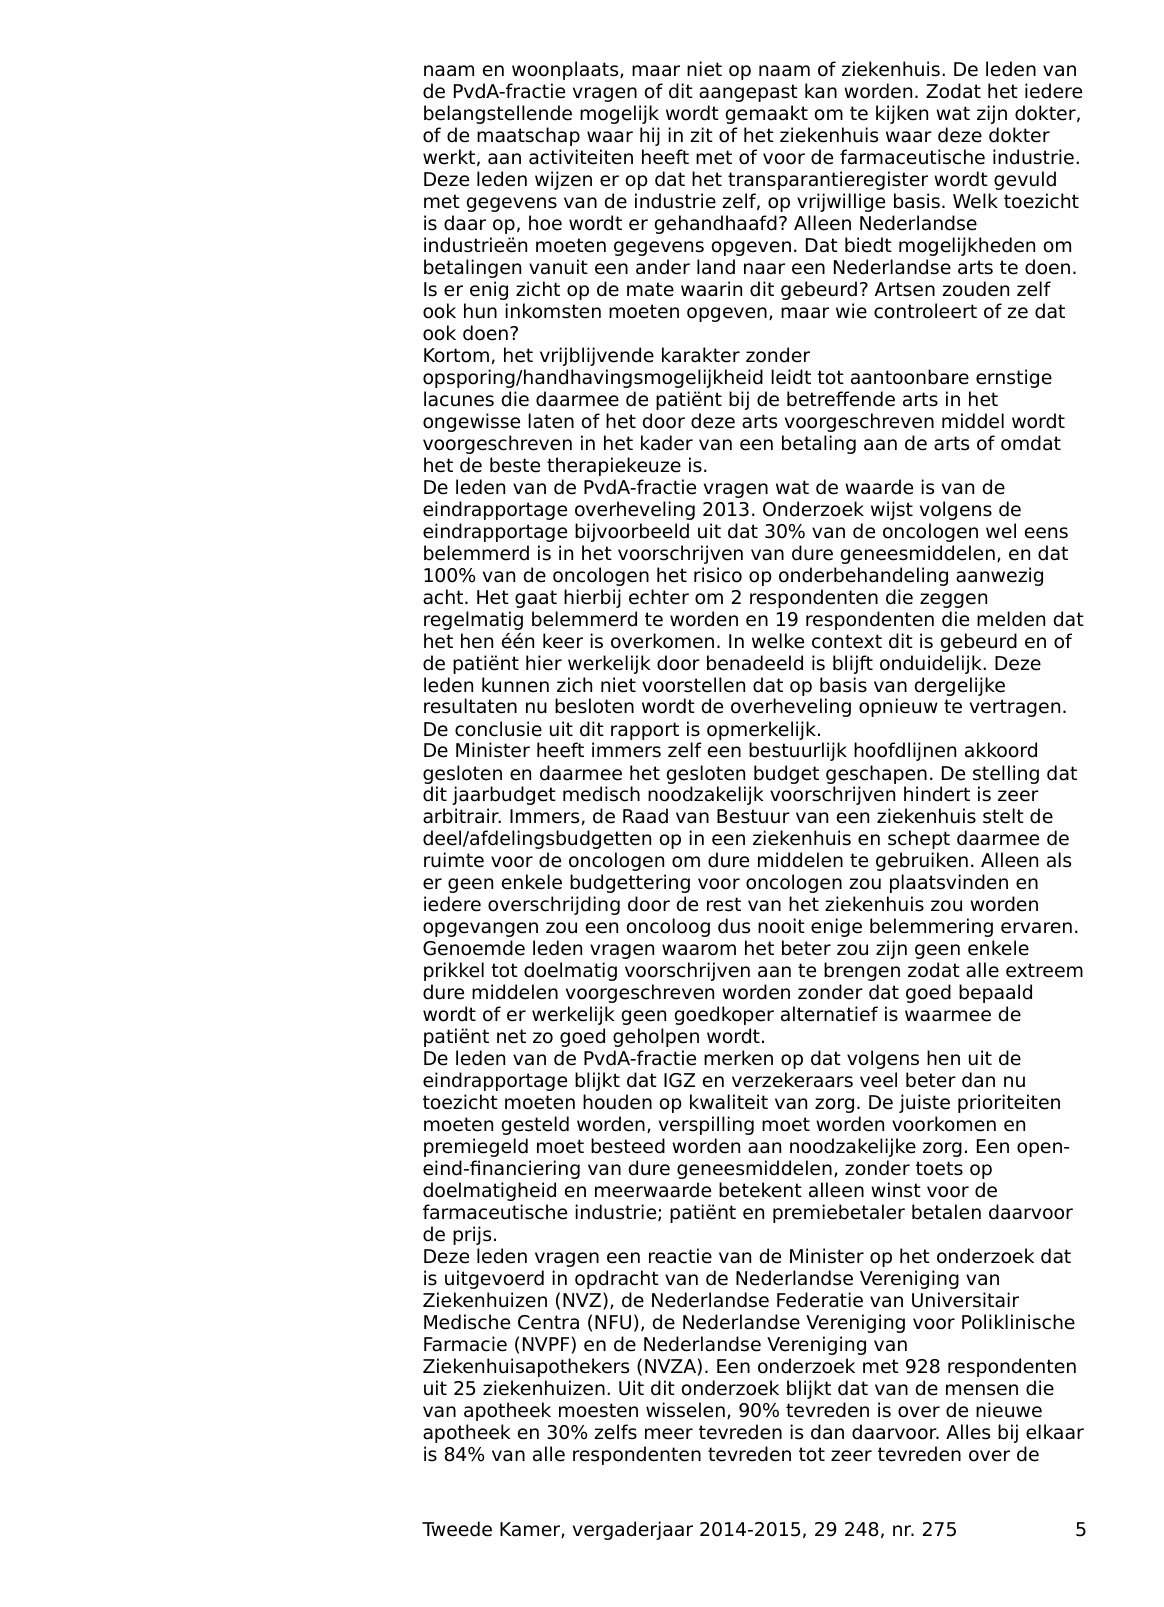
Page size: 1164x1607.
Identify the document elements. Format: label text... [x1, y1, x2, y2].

text Kortom, het vrijblijvende karakter zonder opsporing/handhavingsmogelijkheid leidt tot aantoonbare ernstige lacunes die daarmee de patiënt bij de betreffende arts in het ongewisse laten of het door deze arts voorgeschreven middel wordt voorgeschreven in het kader van een betaling aan de arts of omdat het de beste therapiekeuze is. [422, 345, 1087, 477]
text naam en woonplaats, maar niet op naam of ziekenhuis. De leden van de PvdA-fractie vragen of dit aangepast kan worden. Zodat het iedere belangstellende mogelijk wordt gemaakt om te kijken wat zijn dokter, of de maatschap waar hij in zit of het ziekenhuis waar deze dokter werkt, aan activiteiten heeft met of voor de farmaceutische industrie. Deze leden wijzen er op dat het transparantieregister wordt gevuld met gegevens van de industrie zelf, op vrijwillige basis. Welk toezicht is daar op, hoe wordt er gehandhaafd? Alleen Nederlandse industrieën moeten gegevens opgeven. Dat biedt mogelijkheden om betalingen vanuit een ander land naar een Nederlandse arts te doen. Is er enig zicht op de mate waarin dit gebeurd? Artsen zouden zelf ook hun inkomsten moeten opgeven, maar wie controleert of ze dat ook doen? [422, 59, 1087, 345]
text De leden van de PvdA-fractie merken op dat volgens hen uit de eindrapportage blijkt dat IGZ en verzekeraars veel beter dan nu toezicht moeten houden op kwaliteit van zorg. De juiste prioriteiten moeten gesteld worden, verspilling moet worden voorkomen en premiegeld moet besteed worden aan noodzakelijke zorg. Een open-eind-financiering van dure geneesmiddelen, zonder toets op doelmatigheid en meerwaarde betekent alleen winst voor de farmaceutische industrie; patiënt en premiebetaler betalen daarvoor de prijs. [422, 1048, 1087, 1246]
text Deze leden vragen een reactie van de Minister op het onderzoek dat is uitgevoerd in opdracht van de Nederlandse Vereniging van Ziekenhuizen (NVZ), de Nederlandse Federatie van Universitair Medische Centra (NFU), de Nederlandse Vereniging voor Poliklinische Farmacie (NVPF) en de Nederlandse Vereniging van Ziekenhuisapothekers (NVZA). Een onderzoek met 928 respondenten uit 25 ziekenhuizen. Uit dit onderzoek blijkt dat van de mensen die van apotheek moesten wisselen, 90% tevreden is over de nieuwe apotheek en 30% zelfs meer tevreden is dan daarvoor. Alles bij elkaar is 84% van alle respondenten tevreden tot zeer tevreden over de [422, 1246, 1087, 1466]
text De leden van de PvdA-fractie vragen wat de waarde is van de eindrapportage overheveling 2013. Onderzoek wijst volgens de eindrapportage bijvoorbeeld uit dat 30% van de oncologen wel eens belemmerd is in het voorschrijven van dure geneesmiddelen, en dat 100% van de oncologen het risico op onderbehandeling aanwezig acht. Het gaat hierbij echter om 2 respondenten die zeggen regelmatig belemmerd te worden en 19 respondenten die melden dat het hen één keer is overkomen. In welke context dit is gebeurd en of de patiënt hier werkelijk door benadeeld is blijft onduidelijk. Deze leden kunnen zich niet voorstellen dat op basis van dergelijke resultaten nu besloten wordt de overheveling opnieuw te vertragen. De conclusie uit dit rapport is opmerkelijk. [422, 477, 1087, 740]
text De Minister heeft immers zelf een bestuurlijk hoofdlijnen akkoord gesloten en daarmee het gesloten budget geschapen. De stelling dat dit jaarbudget medisch noodzakelijk voorschrijven hindert is zeer arbitrair. Immers, de Raad van Bestuur van een ziekenhuis stelt de deel/afdelingsbudgetten op in een ziekenhuis en schept daarmee de ruimte voor de oncologen om dure middelen te gebruiken. Alleen als er geen enkele budgettering voor oncologen zou plaatsvinden en iedere overschrijding door de rest van het ziekenhuis zou worden opgevangen zou een oncoloog dus nooit enige belemmering ervaren. Genoemde leden vragen waarom het beter zou zijn geen enkele prikkel tot doelmatig voorschrijven aan te brengen zodat alle extreem dure middelen voorgeschreven worden zonder dat goed bepaald wordt of er werkelijk geen goedkoper alternatief is waarmee de patiënt net zo goed geholpen wordt. [422, 740, 1087, 1048]
